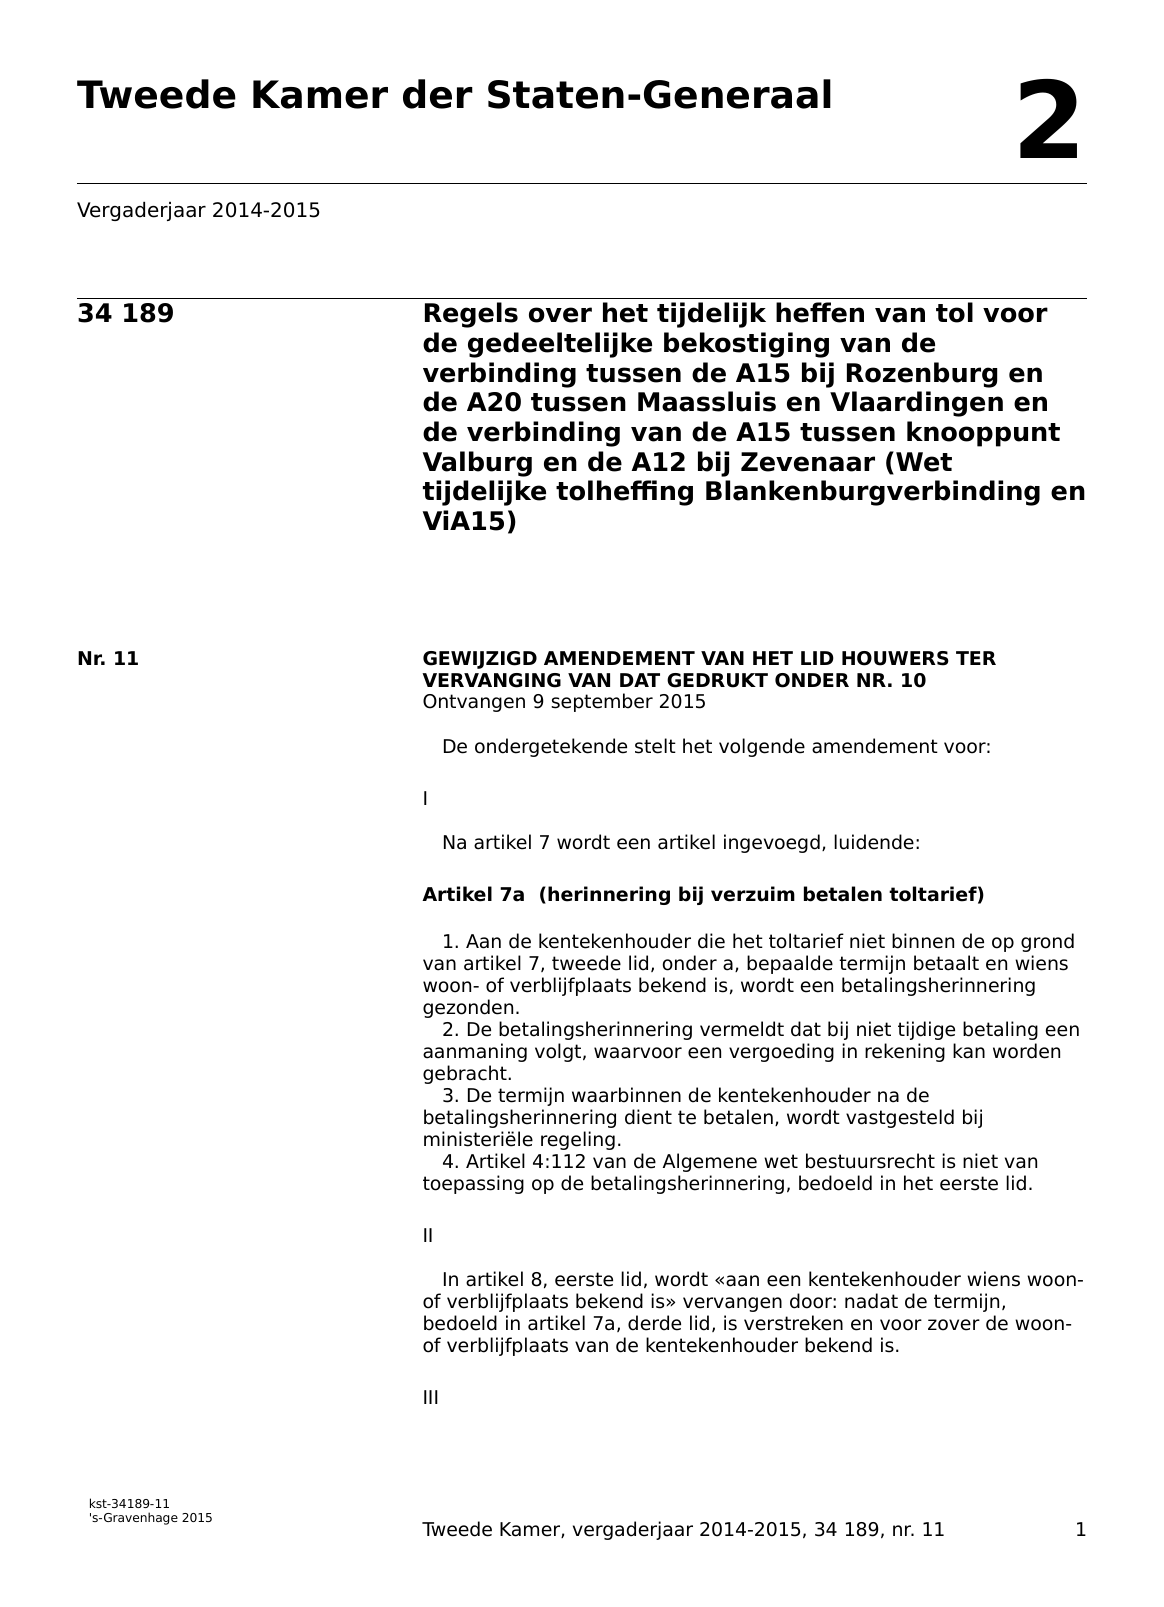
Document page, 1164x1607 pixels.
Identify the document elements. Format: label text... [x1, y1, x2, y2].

text 's-Gravenhage 2015 [88, 1511, 323, 1525]
table_header 2 [886, 59, 1087, 183]
subtitle III [422, 1387, 1087, 1408]
subtitle Artikel 7a (herinnering bij verzuim betalen toltarief) [422, 884, 1087, 906]
text De ondergetekende stelt het volgende amendement voor: [422, 736, 1087, 758]
text 1. Aan de kentekenhouder die het toltarief niet binnen de op grond van artikel 7, tweede lid, onder a, bepaalde termijn betaalt en wiens woon- of verblijfplaats bekend is, wordt een betalingsherinnering gezonden. [422, 931, 1087, 1019]
subtitle I [422, 788, 1087, 809]
table_cell Vergaderjaar 2014-2015 [77, 184, 1087, 298]
text 3. De termijn waarbinnen de kentekenhouder na de betalingsherinnering dient te betalen, wordt vastgesteld bij ministeriële regeling. [422, 1084, 1087, 1151]
text In artikel 8, eerste lid, wordt «aan een kentekenhouder wiens woon- of verblijfplaats bekend is» vervangen door: nadat de termijn, bedoeld in artikel 7a, derde lid, is verstreken en voor zover de woon- of verblijfplaats van de kentekenhouder bekend is. [422, 1269, 1087, 1357]
text Ontvangen 9 september 2015 [422, 691, 1087, 713]
subtitle 34 189 Regels over het tijdelijk heffen van tol voor de gedeeltelijke bekostiging van de verbinding tussen de A15 bij Rozenburg en de A20 tussen Maassluis en Vlaardingen en de verbinding van de A15 tussen knooppunt Valburg en de A12 bij Zevenaar (Wet tijdelijke tolheffing Blankenburgverbinding en ViA15) [77, 299, 1087, 536]
text 2. De betalingsherinnering vermeldt dat bij niet tijdige betaling een aanmaning volgt, waarvoor een vergoeding in rekening kan worden gebracht. [422, 1019, 1087, 1084]
text 4. Artikel 4:112 van de Algemene wet bestuursrecht is niet van toepassing op de betalingsherinnering, bedoeld in het eerste lid. [422, 1151, 1087, 1194]
text Na artikel 7 wordt een artikel ingevoegd, luidende: [422, 832, 1087, 854]
subtitle Nr. 11 GEWIJZIGD AMENDEMENT VAN HET LID HOUWERS TER VERVANGING VAN DAT GEDRUKT ONDER NR. 10 [77, 647, 1087, 691]
table_header Tweede Kamer der Staten-Generaal [77, 59, 886, 183]
text kst-34189-11 [88, 1497, 323, 1511]
subtitle II [422, 1224, 1087, 1246]
